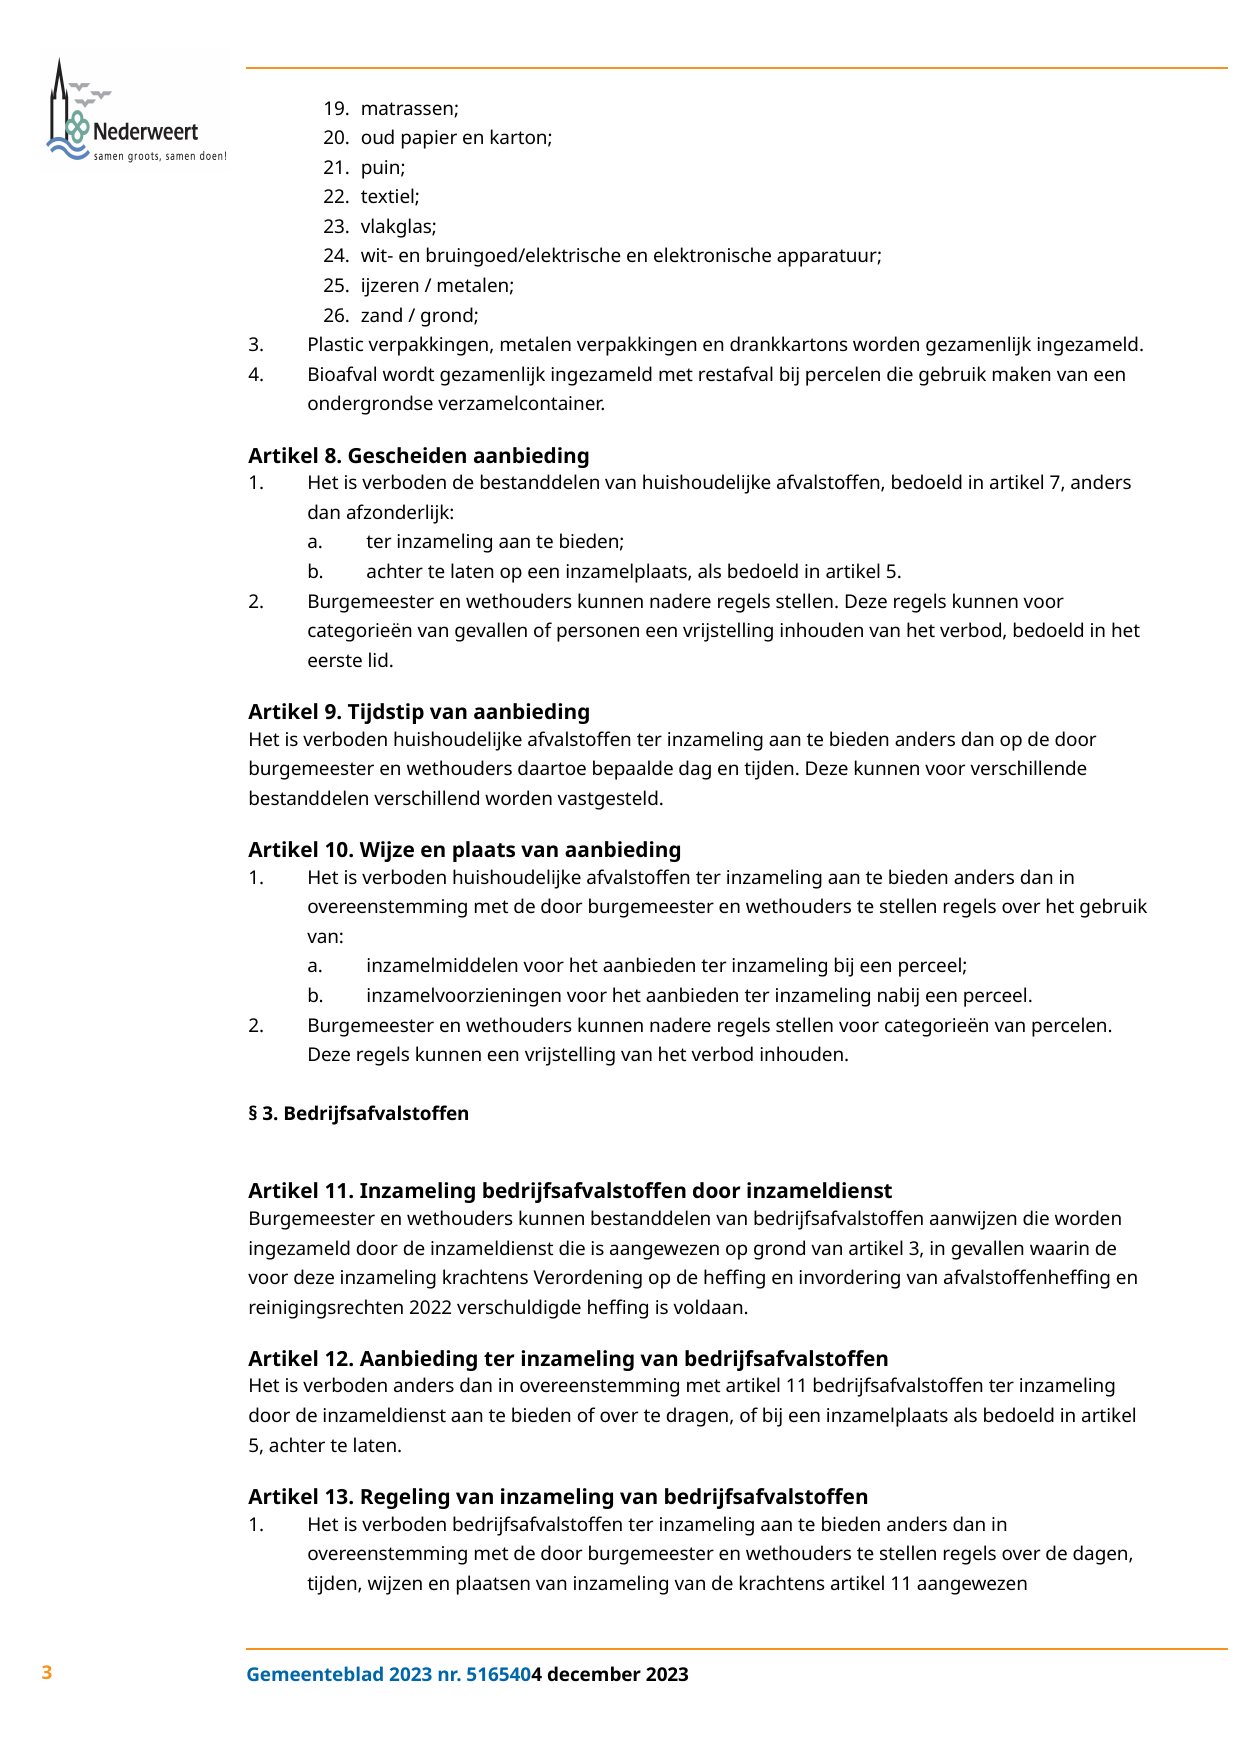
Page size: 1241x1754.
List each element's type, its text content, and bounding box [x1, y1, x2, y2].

list wit- en bruingoed/elektrische en elektronische apparatuur; [323, 243, 1152, 268]
list Plastic verpakkingen, metalen verpakkingen en drankkartons worden gezamenlijk ingezameld. [248, 331, 1152, 357]
text Artikel 13. Regeling van inzameling van bedrijfsafvalstoffen [248, 1482, 1152, 1511]
list Het is verboden de bestanddelen van huishoudelijke afvalstoffen, bedoeld in artikel 7, anders dan afzonderlijk: [248, 469, 1152, 525]
text Burgemeester en wethouders kunnen bestanddelen van bedrijfsafvalstoffen aanwijzen die worden ingezameld door de inzameldienst die is aangewezen op grond van artikel 3, in gevallen waarin de voor deze inzameling krachtens Verordening op de heffing en invordering van afvalstoffenheffing en reinigingsrechten 2022 verschuldigde heffing is voldaan. [248, 1205, 1152, 1319]
list zand / grond; [323, 302, 1152, 328]
text Artikel 10. Wijze en plaats van aanbieding [248, 835, 1152, 864]
list puin; [323, 154, 1152, 180]
list inzamelmiddelen voor het aanbieden ter inzameling bij een perceel; [307, 953, 1152, 978]
list matrassen; [323, 95, 1152, 121]
text Artikel 11. Inzameling bedrijfsafvalstoffen door inzameldienst [248, 1177, 1152, 1205]
list ijzeren / metalen; [323, 272, 1152, 298]
text Artikel 9. Tijdstip van aanbieding [248, 697, 1152, 726]
list Het is verboden huishoudelijke afvalstoffen ter inzameling aan te bieden anders dan in overeenstemming met de door burgemeester en wethouders te stellen regels over het gebruik van: [248, 864, 1152, 949]
list Burgemeester en wethouders kunnen nadere regels stellen voor categorieën van percelen. Deze regels kunnen een vrijstelling van het verbod inhouden. [248, 1012, 1152, 1067]
text Artikel 8. Gescheiden aanbieding [248, 441, 1152, 469]
list ter inzameling aan te bieden; [307, 529, 1152, 554]
list oud papier en karton; [323, 124, 1152, 150]
text § 3. Bedrijfsafvalstoffen [248, 1101, 1152, 1126]
text Artikel 12. Aanbieding ter inzameling van bedrijfsafvalstoffen [248, 1344, 1152, 1373]
list Bioafval wordt gezamenlijk ingezameld met restafval bij percelen die gebruik maken van een ondergrondse verzamelcontainer. [248, 361, 1152, 416]
list Het is verboden bedrijfsafvalstoffen ter inzameling aan te bieden anders dan in overeenstemming met de door burgemeester en wethouders te stellen regels over de dagen, tijden, wijzen en plaatsen van inzameling van de krachtens artikel 11 aangewezen [248, 1511, 1152, 1596]
text Het is verboden anders dan in overeenstemming met artikel 11 bedrijfsafvalstoffen ter inzameling door de inzameldienst aan te bieden of over te dragen, of bij een inzamelplaats als bedoeld in artikel 5, achter te laten. [248, 1373, 1152, 1458]
list textiel; [323, 183, 1152, 209]
list inzamelvoorzieningen voor het aanbieden ter inzameling nabij een perceel. [307, 982, 1152, 1008]
picture [41, 47, 231, 172]
text Het is verboden huishoudelijke afvalstoffen ter inzameling aan te bieden anders dan op de door burgemeester en wethouders daartoe bepaalde dag en tijden. Deze kunnen voor verschillende bestanddelen verschillend worden vastgesteld. [248, 726, 1152, 811]
list Burgemeester en wethouders kunnen nadere regels stellen. Deze regels kunnen voor categorieën van gevallen of personen een vrijstelling inhouden van het verbod, bedoeld in het eerste lid. [248, 588, 1152, 673]
list vlakglas; [323, 213, 1152, 239]
list achter te laten op een inzamelplaats, als bedoeld in artikel 5. [307, 558, 1152, 584]
